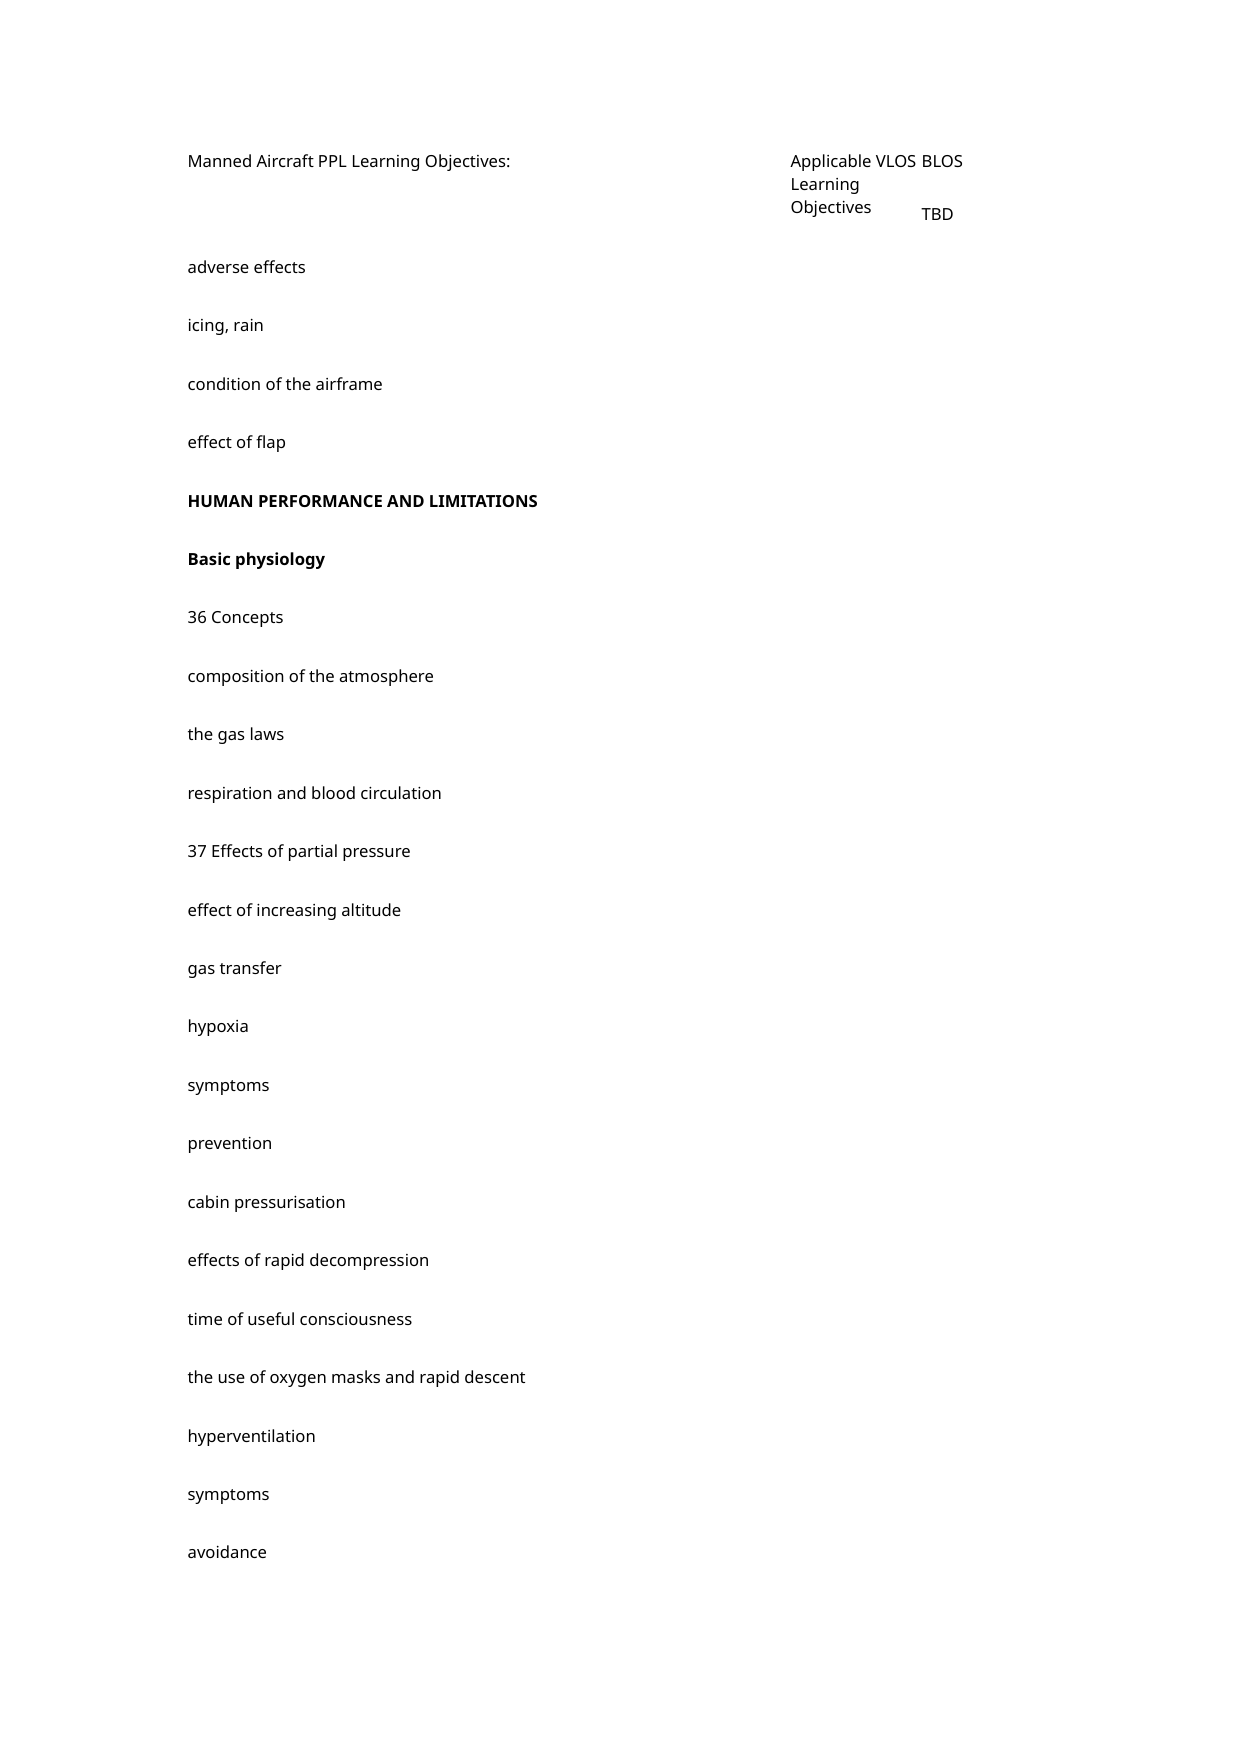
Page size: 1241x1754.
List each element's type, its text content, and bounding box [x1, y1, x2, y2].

table_cell [921, 1541, 1053, 1599]
table_cell [921, 723, 1053, 781]
table_cell hyperventilation [188, 1424, 790, 1483]
table_cell prevention [188, 1132, 790, 1190]
table_cell [790, 1483, 921, 1541]
table_cell adverse effects [188, 255, 790, 314]
table_cell [921, 606, 1053, 664]
table_cell [790, 548, 921, 606]
table_cell [790, 1307, 921, 1366]
table_cell [921, 1483, 1053, 1541]
table_cell [790, 723, 921, 781]
table_cell icing, rain [188, 314, 790, 372]
table_header Applicable VLOS Learning Objectives [790, 150, 921, 255]
table_cell [921, 1307, 1053, 1366]
table_cell [921, 1132, 1053, 1190]
table_cell cabin pressurisation [188, 1190, 790, 1249]
table_cell [921, 781, 1053, 840]
table_cell [921, 431, 1053, 489]
table_cell avoidance [188, 1541, 790, 1599]
table_cell composition of the atmosphere [188, 665, 790, 723]
table_cell the gas laws [188, 723, 790, 781]
table_cell 36 Concepts [188, 606, 790, 664]
table_cell [921, 898, 1053, 957]
table_cell effects of rapid decompression [188, 1249, 790, 1307]
table_cell HUMAN PERFORMANCE AND LIMITATIONS [188, 489, 790, 548]
table_cell [790, 781, 921, 840]
table_cell [921, 255, 1053, 314]
table_cell [790, 372, 921, 431]
table_cell [790, 1074, 921, 1132]
table_cell symptoms [188, 1074, 790, 1132]
table_cell [921, 1015, 1053, 1073]
table_cell [921, 489, 1053, 548]
table_cell [790, 1190, 921, 1249]
table_cell [790, 1132, 921, 1190]
table_header BLOS TBD [921, 150, 1053, 255]
table_cell [790, 1015, 921, 1073]
table_cell [790, 665, 921, 723]
table_cell gas transfer [188, 957, 790, 1015]
table_cell effect of increasing altitude [188, 898, 790, 957]
table_cell [921, 1424, 1053, 1483]
table_cell [790, 1249, 921, 1307]
table_cell hypoxia [188, 1015, 790, 1073]
table_cell the use of oxygen masks and rapid descent [188, 1366, 790, 1424]
table_cell Basic physiology [188, 548, 790, 606]
table_cell [921, 548, 1053, 606]
table_cell [921, 1366, 1053, 1424]
table_cell [921, 372, 1053, 431]
table_cell [790, 255, 921, 314]
table_cell symptoms [188, 1483, 790, 1541]
table_cell 37 Effects of partial pressure [188, 840, 790, 898]
table_cell [921, 665, 1053, 723]
table_cell [790, 489, 921, 548]
table_cell [790, 1366, 921, 1424]
table_cell [790, 431, 921, 489]
table_cell [921, 314, 1053, 372]
table_cell [921, 1190, 1053, 1249]
table_cell [790, 314, 921, 372]
table_cell effect of flap [188, 431, 790, 489]
table_cell [790, 898, 921, 957]
table_header Manned Aircraft PPL Learning Objectives: [188, 150, 790, 255]
table_cell [921, 1074, 1053, 1132]
table_cell [790, 1541, 921, 1599]
table_cell [790, 1424, 921, 1483]
table_cell [790, 606, 921, 664]
table_cell [790, 840, 921, 898]
table_cell respiration and blood circulation [188, 781, 790, 840]
table_cell time of useful consciousness [188, 1307, 790, 1366]
table_cell [921, 840, 1053, 898]
table_cell [921, 1249, 1053, 1307]
table_cell [790, 957, 921, 1015]
table_cell condition of the airframe [188, 372, 790, 431]
table_cell [921, 957, 1053, 1015]
